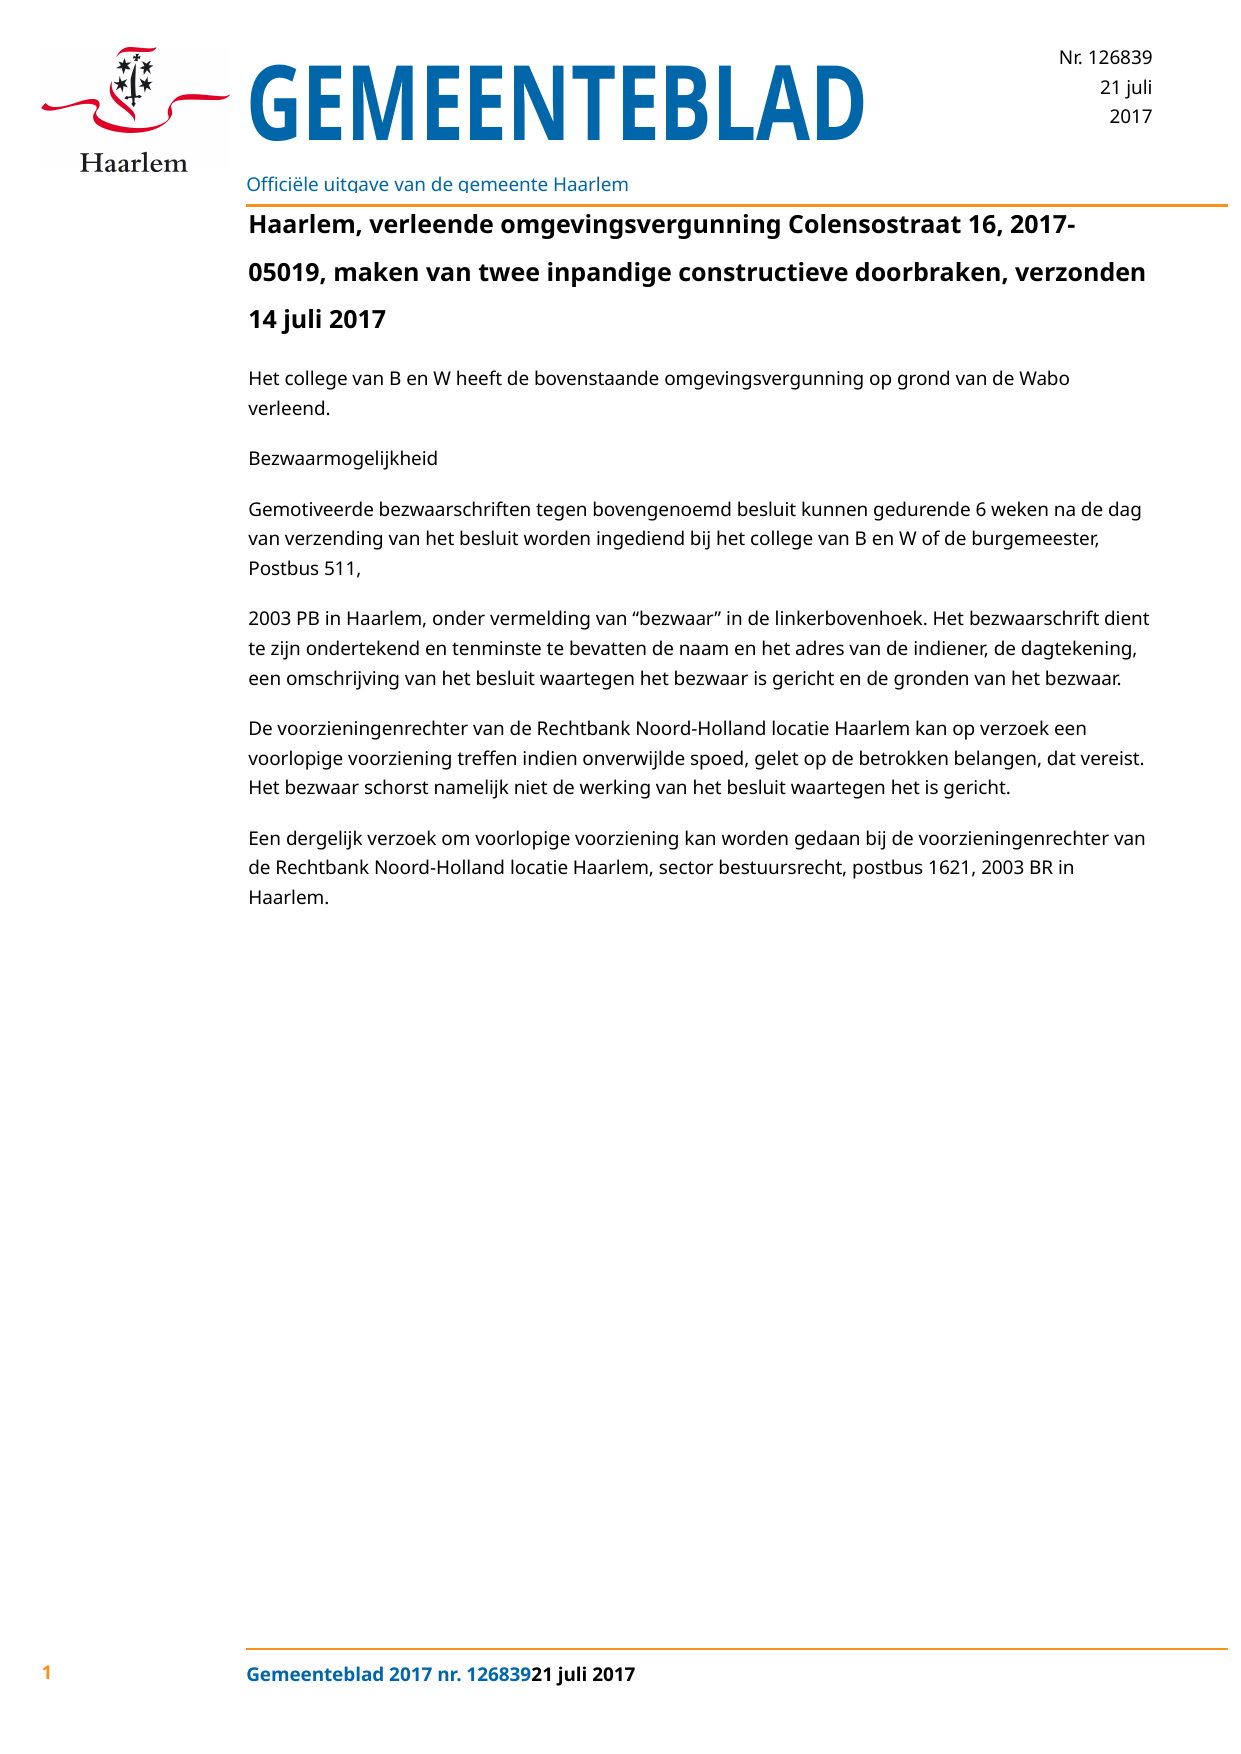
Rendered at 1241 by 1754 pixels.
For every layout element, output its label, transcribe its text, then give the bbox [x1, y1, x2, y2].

text Het college van B en W heeft de bovenstaande omgevingsvergunning op grond van de Wabo verleend. [248, 366, 1152, 421]
text Gemotiveerde bezwaarschriften tegen bovengenoemd besluit kunnen gedurende 6 weken na de dag van verzending van het besluit worden ingediend bij het college van B en W of de burgemeester, Postbus 511, [248, 496, 1152, 581]
picture [41, 47, 231, 172]
text 2003 PB in Haarlem, onder vermelding van “bezwaar” in de linkerbovenhoek. Het bezwaarschrift dient te zijn ondertekend en tenminste te bevatten de naam en het adres van de indiener, de dagtekening, een omschrijving van het besluit waartegen het bezwaar is gericht en de gronden van het bezwaar. [248, 606, 1152, 690]
text Haarlem, verleende omgevingsvergunning Colensostraat 16, 2017-05019, maken van twee inpandige constructieve doorbraken, verzonden 14 juli 2017 [248, 207, 1152, 336]
text Bezwaarmogelijkheid [248, 446, 1152, 471]
text Een dergelijk verzoek om voorlopige voorziening kan worden gedaan bij de voorzieningenrechter van de Rechtbank Noord-Holland locatie Haarlem, sector bestuursrecht, postbus 1621, 2003 BR in Haarlem. [248, 825, 1152, 909]
text De voorzieningenrechter van de Rechtbank Noord-Holland locatie Haarlem kan op verzoek een voorlopige voorziening treffen indien onverwijlde spoed, gelet op de betrokken belangen, dat vereist. Het bezwaar schorst namelijk niet de werking van het besluit waartegen het is gericht. [248, 715, 1152, 800]
